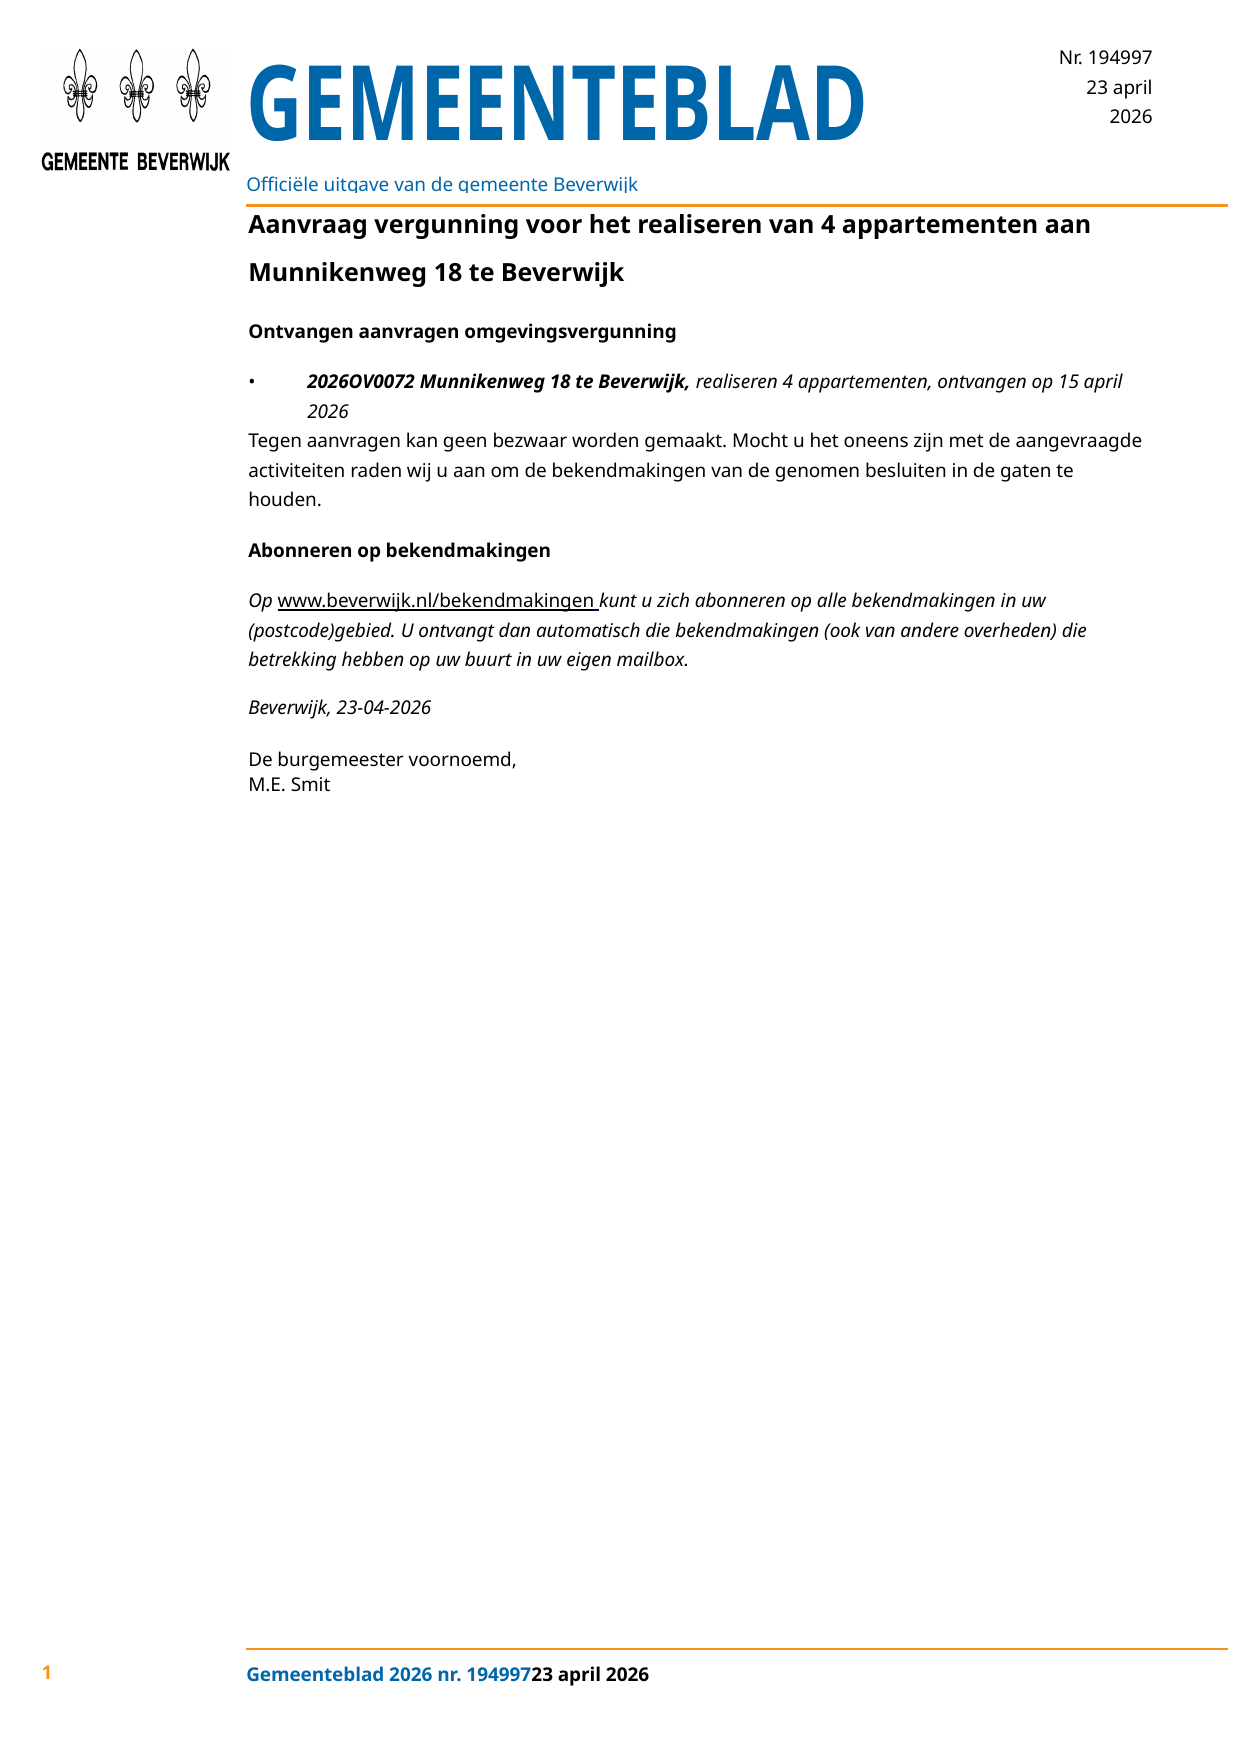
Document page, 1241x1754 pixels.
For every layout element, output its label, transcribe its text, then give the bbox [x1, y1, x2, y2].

picture [41, 47, 231, 172]
text De burgemeester voornoemd, [248, 746, 1152, 772]
text Aanvraag vergunning voor het realiseren van 4 appartementen aan Munnikenweg 18 te Beverwijk [248, 207, 1152, 288]
text Ontvangen aanvragen omgevingsvergunning [248, 318, 1152, 344]
text Abonneren op bekendmakingen [248, 537, 1152, 563]
text Tegen aanvragen kan geen bezwaar worden gemaakt. Mocht u het oneens zijn met de aangevraagde activiteiten raden wij u aan om de bekendmakingen van de genomen besluiten in de gaten te houden. [248, 427, 1152, 512]
list 2026OV0072 Munnikenweg 18 te Beverwijk, realiseren 4 appartementen, ontvangen op 15 april 2026 [248, 368, 1152, 424]
text Beverwijk, 23-04-2026 [248, 694, 1152, 720]
text M.E. Smit [248, 772, 1152, 797]
text Op www.beverwijk.nl/bekendmakingen kunt u zich abonneren op alle bekendmakingen in uw (postcode)gebied. U ontvangt dan automatisch die bekendmakingen (ook van andere overheden) die betrekking hebben op uw buurt in uw eigen mailbox. [248, 587, 1152, 672]
